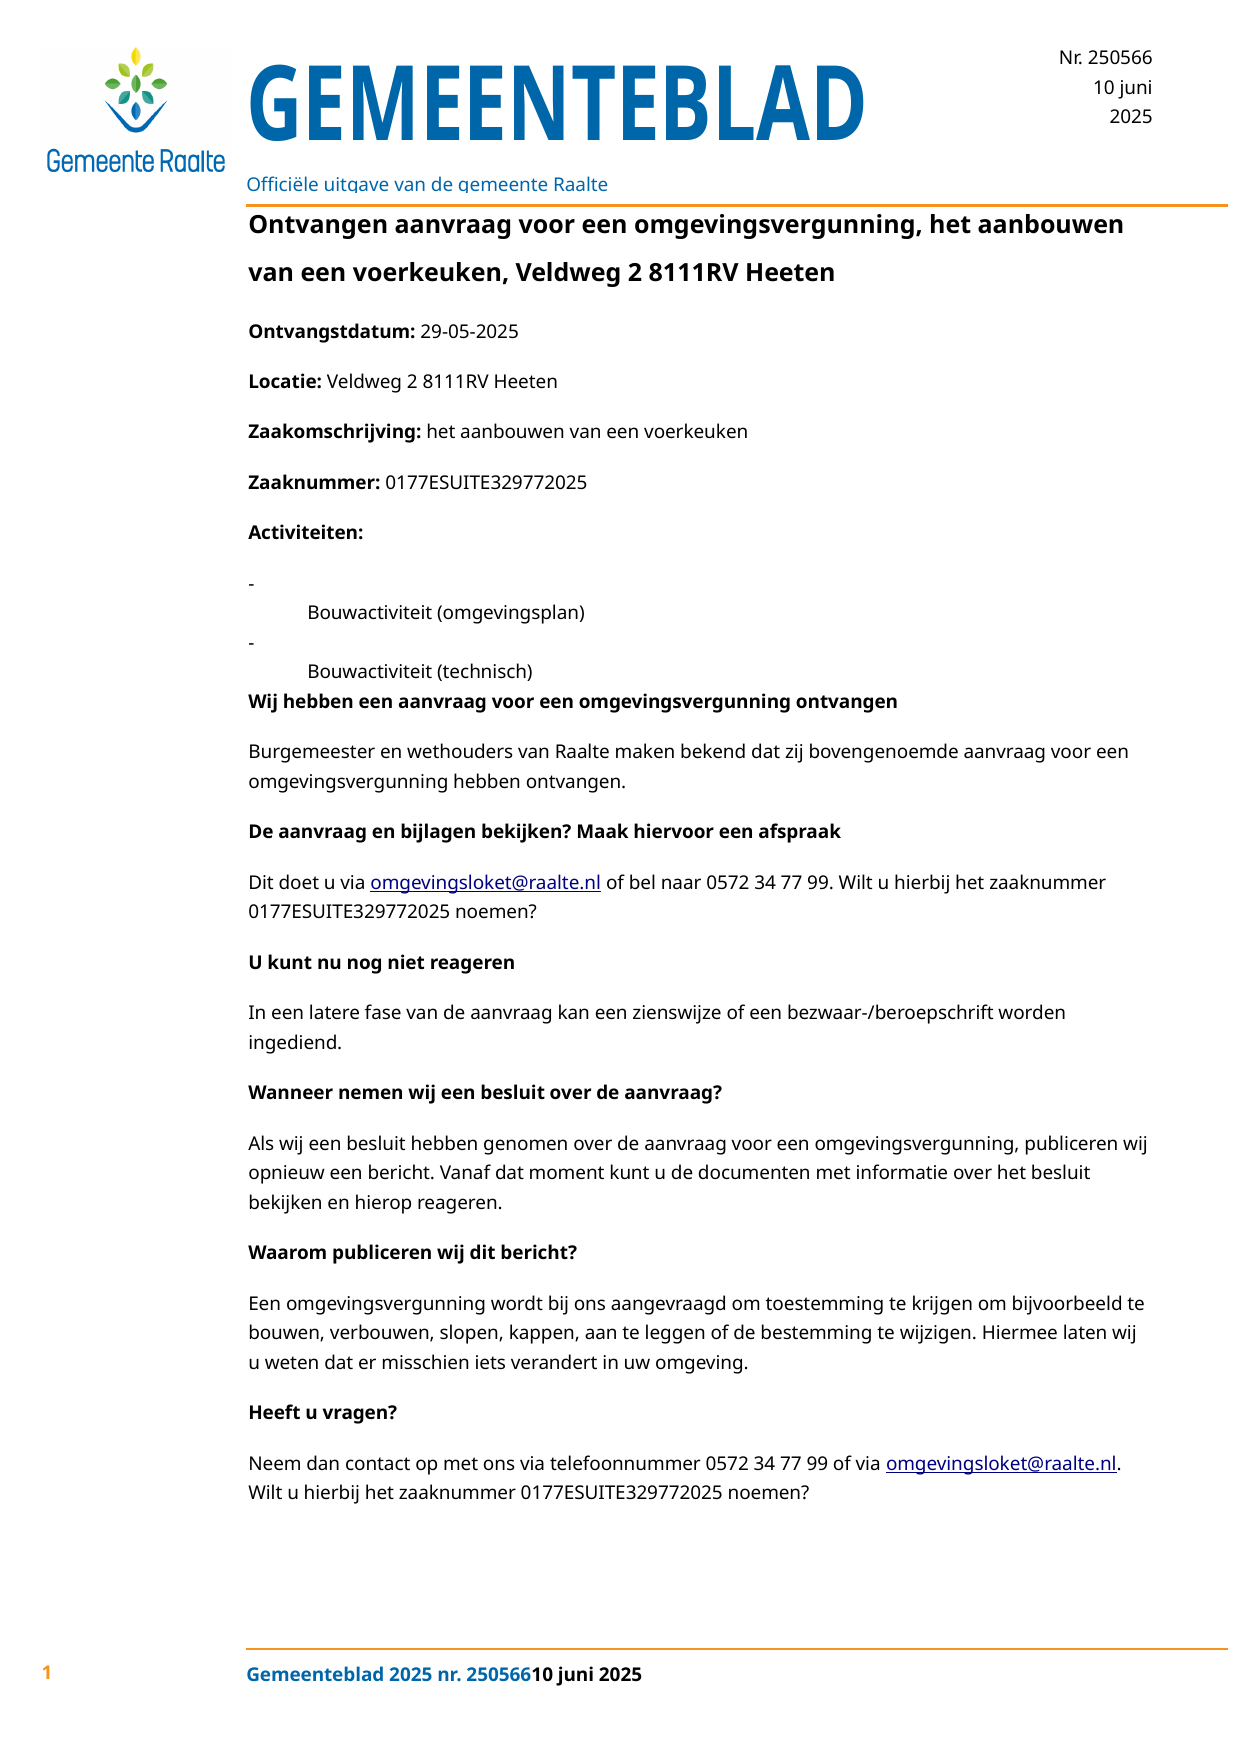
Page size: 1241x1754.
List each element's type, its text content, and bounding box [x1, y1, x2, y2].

text Ontvangen aanvraag voor een omgevingsvergunning, het aanbouwen van een voerkeuken, Veldweg 2 8111RV Heeten [248, 207, 1152, 288]
text U kunt nu nog niet reageren [248, 949, 1152, 975]
text Wanneer nemen wij een besluit over de aanvraag? [248, 1079, 1152, 1105]
text Waarom publiceren wij dit bericht? [248, 1239, 1152, 1265]
text De aanvraag en bijlagen bekijken? Maak hiervoor een afspraak [248, 819, 1152, 844]
list Bouwactiviteit (technisch) [248, 659, 1152, 684]
text Burgemeester en wethouders van Raalte maken bekend dat zij bovengenoemde aanvraag voor een omgevingsvergunning hebben ontvangen. [248, 739, 1152, 794]
text Zaakomschrijving: het aanbouwen van een voerkeuken [248, 419, 1152, 444]
list Bouwactiviteit (omgevingsplan) [248, 599, 1152, 625]
text Dit doet u via omgevingsloket@raalte.nl of bel naar 0572 34 77 99. Wilt u hierbij het zaaknummer 0177ESUITE329772025 noemen? [248, 869, 1152, 924]
picture [41, 47, 231, 172]
text Zaaknummer: 0177ESUITE329772025 [248, 469, 1152, 495]
text Wij hebben een aanvraag voor een omgevingsvergunning ontvangen [248, 688, 1152, 714]
text In een latere fase van de aanvraag kan een zienswijze of een bezwaar-/beroepschrift worden ingediend. [248, 999, 1152, 1055]
text Neem dan contact op met ons via telefoonnummer 0572 34 77 99 of via omgevingsloket@raalte.nl. Wilt u hierbij het zaaknummer 0177ESUITE329772025 noemen? [248, 1450, 1152, 1505]
text Ontvangstdatum: 29-05-2025 [248, 318, 1152, 344]
text Activiteiten: [248, 519, 1152, 545]
text Locatie: Veldweg 2 8111RV Heeten [248, 368, 1152, 394]
text Een omgevingsvergunning wordt bij ons aangevraagd om toestemming te krijgen om bijvoorbeeld te bouwen, verbouwen, slopen, kappen, aan te leggen of de bestemming te wijzigen. Hiermee laten wij u weten dat er misschien iets verandert in uw omgeving. [248, 1290, 1152, 1375]
text Heeft u vragen? [248, 1399, 1152, 1425]
text Als wij een besluit hebben genomen over de aanvraag voor een omgevingsvergunning, publiceren wij opnieuw een bericht. Vanaf dat moment kunt u de documenten met informatie over het besluit bekijken en hierop reageren. [248, 1130, 1152, 1215]
